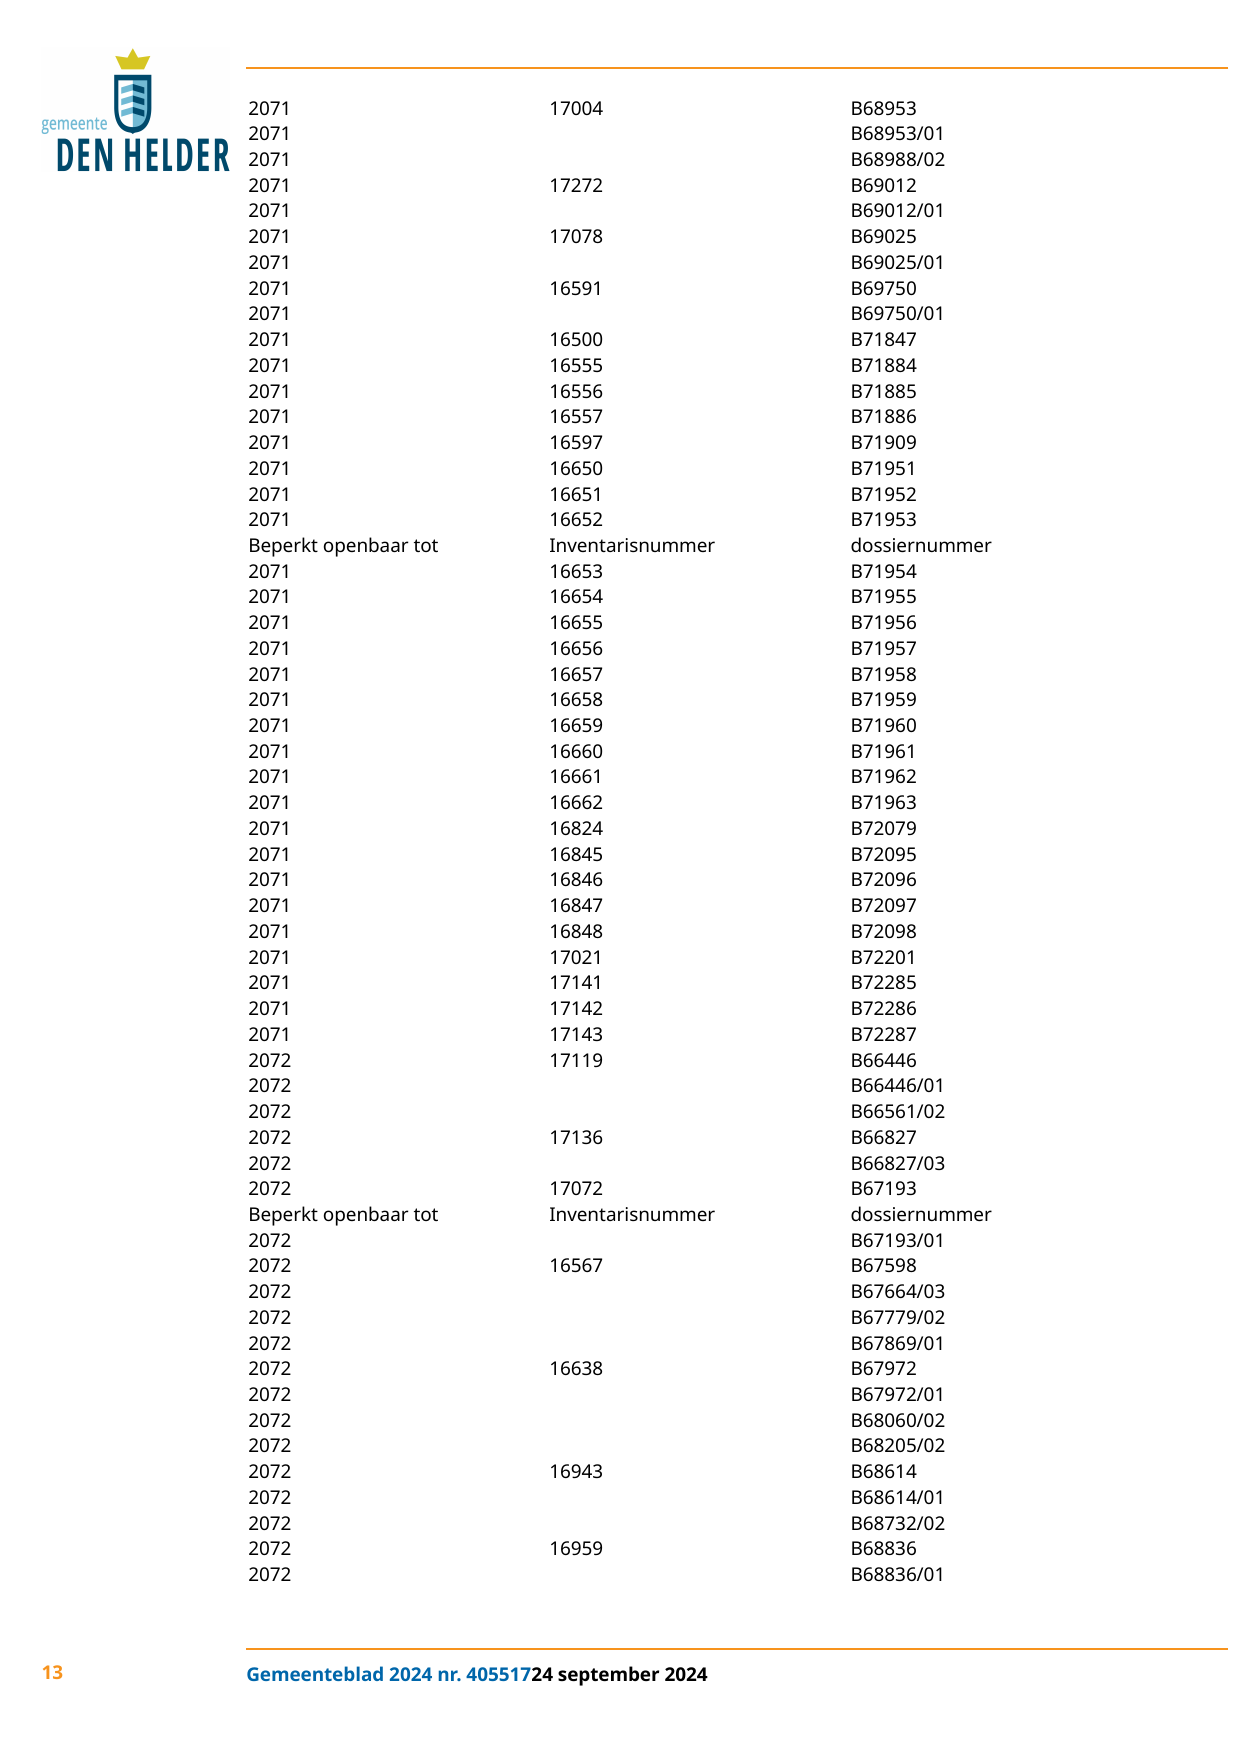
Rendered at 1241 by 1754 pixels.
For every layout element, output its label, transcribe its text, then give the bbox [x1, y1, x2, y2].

table_cell B67972 [850, 1356, 1152, 1381]
table_cell 2072 [248, 1278, 549, 1304]
table_cell 2071 [248, 224, 549, 249]
table_cell B71960 [850, 712, 1152, 738]
table_cell B68205/02 [850, 1433, 1152, 1458]
table_cell B67598 [850, 1253, 1152, 1278]
table_cell B71847 [850, 326, 1152, 352]
table_cell B71956 [850, 609, 1152, 635]
table_cell B72095 [850, 841, 1152, 867]
table_cell B72285 [850, 970, 1152, 995]
table_cell [549, 1561, 850, 1587]
picture [130, 157, 135, 172]
table_cell 2072 [248, 1536, 549, 1561]
table_cell 2071 [248, 481, 549, 506]
table_cell Inventarisnummer [549, 1201, 850, 1227]
table_cell [549, 1433, 850, 1458]
table_cell B72098 [850, 918, 1152, 944]
table_cell [549, 1150, 850, 1175]
table_cell 2071 [248, 970, 549, 995]
table_cell 2072 [248, 1510, 549, 1536]
table_cell B69025 [850, 224, 1152, 249]
table_cell 16597 [549, 429, 850, 455]
table_cell 2071 [248, 326, 549, 352]
table_cell B71959 [850, 687, 1152, 712]
table_cell dossiernummer [850, 532, 1152, 558]
table_cell B68988/02 [850, 146, 1152, 172]
table_cell 16943 [549, 1459, 850, 1484]
table_cell [549, 1304, 850, 1330]
table_cell B67972/01 [850, 1381, 1152, 1407]
table_cell 16662 [549, 790, 850, 815]
table_cell 16557 [549, 404, 850, 429]
table_cell 2072 [248, 1304, 549, 1330]
table_cell 2071 [248, 429, 549, 455]
table_cell 2072 [248, 1433, 549, 1458]
table_cell 2072 [248, 1459, 549, 1484]
table_cell 2071 [248, 841, 549, 867]
table_cell 17141 [549, 970, 850, 995]
table_cell B67779/02 [850, 1304, 1152, 1330]
table_cell 2071 [248, 404, 549, 429]
table_cell 16656 [549, 635, 850, 661]
table_cell [549, 1227, 850, 1253]
table_cell 2071 [248, 352, 549, 378]
table_cell B71962 [850, 764, 1152, 789]
table_cell B71963 [850, 790, 1152, 815]
table_cell 2071 [248, 198, 549, 223]
table_cell B71951 [850, 455, 1152, 481]
table_cell 2072 [248, 1098, 549, 1124]
table_cell 16567 [549, 1253, 850, 1278]
table_cell 16661 [549, 764, 850, 789]
table_cell 2071 [248, 790, 549, 815]
table_cell 2072 [248, 1047, 549, 1072]
table_cell 2072 [248, 1330, 549, 1356]
table_cell B68060/02 [850, 1407, 1152, 1433]
table_cell [549, 1510, 850, 1536]
table_cell B69012/01 [850, 198, 1152, 223]
table_cell 16660 [549, 738, 850, 764]
table_cell 2072 [248, 1150, 549, 1175]
table_cell 16847 [549, 893, 850, 918]
table_cell 2071 [248, 249, 549, 275]
table_cell 2071 [248, 661, 549, 687]
table_cell B68732/02 [850, 1510, 1152, 1536]
table_cell [549, 1484, 850, 1510]
table_cell [549, 198, 850, 223]
table_cell 16654 [549, 584, 850, 609]
table_cell 2071 [248, 506, 549, 532]
table_cell 2071 [248, 172, 549, 198]
table_cell 2072 [248, 1381, 549, 1407]
table_cell B71961 [850, 738, 1152, 764]
table_cell B71909 [850, 429, 1152, 455]
table_cell 16659 [549, 712, 850, 738]
table_cell [549, 1073, 850, 1098]
table_cell 2071 [248, 146, 549, 172]
table_cell B68953 [850, 95, 1152, 121]
table_cell B71953 [850, 506, 1152, 532]
table_cell 16655 [549, 609, 850, 635]
table_cell B66446/01 [850, 1073, 1152, 1098]
table_cell B68953/01 [850, 121, 1152, 146]
picture [220, 160, 224, 172]
table_cell 16500 [549, 326, 850, 352]
table_cell 16638 [549, 1356, 850, 1381]
picture [182, 144, 187, 165]
table_cell B68836/01 [850, 1561, 1152, 1587]
table_cell 17142 [549, 995, 850, 1021]
table_cell 2072 [248, 1124, 549, 1150]
table_cell B67664/03 [850, 1278, 1152, 1304]
table_cell B66446 [850, 1047, 1152, 1072]
table_cell 2071 [248, 712, 549, 738]
table_cell 2072 [248, 1407, 549, 1433]
table_cell B71885 [850, 378, 1152, 403]
table_cell B72287 [850, 1021, 1152, 1047]
table_cell [549, 1098, 850, 1124]
table_cell Inventarisnummer [549, 532, 850, 558]
table_cell 2071 [248, 301, 549, 326]
table_cell 2071 [248, 584, 549, 609]
table_cell B72096 [850, 867, 1152, 892]
table_cell B66561/02 [850, 1098, 1152, 1124]
table_cell B69012 [850, 172, 1152, 198]
table_cell 17143 [549, 1021, 850, 1047]
table_cell B71886 [850, 404, 1152, 429]
table_cell [549, 121, 850, 146]
table_cell B71952 [850, 481, 1152, 506]
table_cell 2071 [248, 738, 549, 764]
table_cell 2071 [248, 893, 549, 918]
table_cell 2071 [248, 815, 549, 841]
table_cell 2071 [248, 764, 549, 789]
table_cell B72201 [850, 944, 1152, 969]
table_cell 2072 [248, 1073, 549, 1098]
table_cell B71884 [850, 352, 1152, 378]
table_cell 2071 [248, 918, 549, 944]
table_cell B72079 [850, 815, 1152, 841]
table_cell 2071 [248, 609, 549, 635]
table_cell 16658 [549, 687, 850, 712]
table_cell 2071 [248, 275, 549, 301]
table_cell [549, 1330, 850, 1356]
picture [41, 47, 231, 172]
table_cell 2071 [248, 995, 549, 1021]
picture [100, 154, 106, 172]
table_cell 16657 [549, 661, 850, 687]
table_cell [549, 146, 850, 172]
table_cell 16846 [549, 867, 850, 892]
table_cell 17072 [549, 1175, 850, 1201]
table_cell 2071 [248, 378, 549, 403]
table_cell 2072 [248, 1561, 549, 1587]
table_cell [549, 301, 850, 326]
table_cell 17119 [549, 1047, 850, 1072]
table_cell B72286 [850, 995, 1152, 1021]
table_cell Beperkt openbaar tot [248, 532, 549, 558]
picture [63, 144, 68, 165]
table_cell 16652 [549, 506, 850, 532]
table_cell B71958 [850, 661, 1152, 687]
table_cell [549, 1381, 850, 1407]
table_cell B66827/03 [850, 1150, 1152, 1175]
table_cell B67193/01 [850, 1227, 1152, 1253]
table_cell 16591 [549, 275, 850, 301]
table_cell 17004 [549, 95, 850, 121]
table_cell 16651 [549, 481, 850, 506]
table_cell B69750 [850, 275, 1152, 301]
table_cell 17078 [549, 224, 850, 249]
table_cell 17021 [549, 944, 850, 969]
table_cell 2071 [248, 121, 549, 146]
table_cell B71957 [850, 635, 1152, 661]
table_cell 2071 [248, 867, 549, 892]
table_cell 16959 [549, 1536, 850, 1561]
table_cell B68836 [850, 1536, 1152, 1561]
table_cell 2071 [248, 944, 549, 969]
table_cell 2071 [248, 95, 549, 121]
table_cell B69025/01 [850, 249, 1152, 275]
table_cell B66827 [850, 1124, 1152, 1150]
table_cell 2072 [248, 1356, 549, 1381]
table_cell B72097 [850, 893, 1152, 918]
table_cell B68614 [850, 1459, 1152, 1484]
table_cell 2072 [248, 1227, 549, 1253]
table_cell 2072 [248, 1484, 549, 1510]
table_cell B71955 [850, 584, 1152, 609]
table_cell B67193 [850, 1175, 1152, 1201]
table_cell B71954 [850, 558, 1152, 584]
table_cell [549, 249, 850, 275]
table_cell 16555 [549, 352, 850, 378]
table_cell Beperkt openbaar tot [248, 1201, 549, 1227]
table_cell [549, 1278, 850, 1304]
table_cell dossiernummer [850, 1201, 1152, 1227]
table_cell 17136 [549, 1124, 850, 1150]
table_cell B69750/01 [850, 301, 1152, 326]
table_cell 2072 [248, 1175, 549, 1201]
table_cell B67869/01 [850, 1330, 1152, 1356]
table_cell 16653 [549, 558, 850, 584]
table_cell [549, 1407, 850, 1433]
table_cell 16824 [549, 815, 850, 841]
table_cell 2071 [248, 687, 549, 712]
table_cell 16650 [549, 455, 850, 481]
table_cell 2071 [248, 455, 549, 481]
table_cell 17272 [549, 172, 850, 198]
table_cell 2071 [248, 558, 549, 584]
table_cell B68614/01 [850, 1484, 1152, 1510]
table_cell 2072 [248, 1253, 549, 1278]
table_cell 2071 [248, 1021, 549, 1047]
table_cell 16848 [549, 918, 850, 944]
table_cell 16845 [549, 841, 850, 867]
table_cell 16556 [549, 378, 850, 403]
table_cell 2071 [248, 635, 549, 661]
